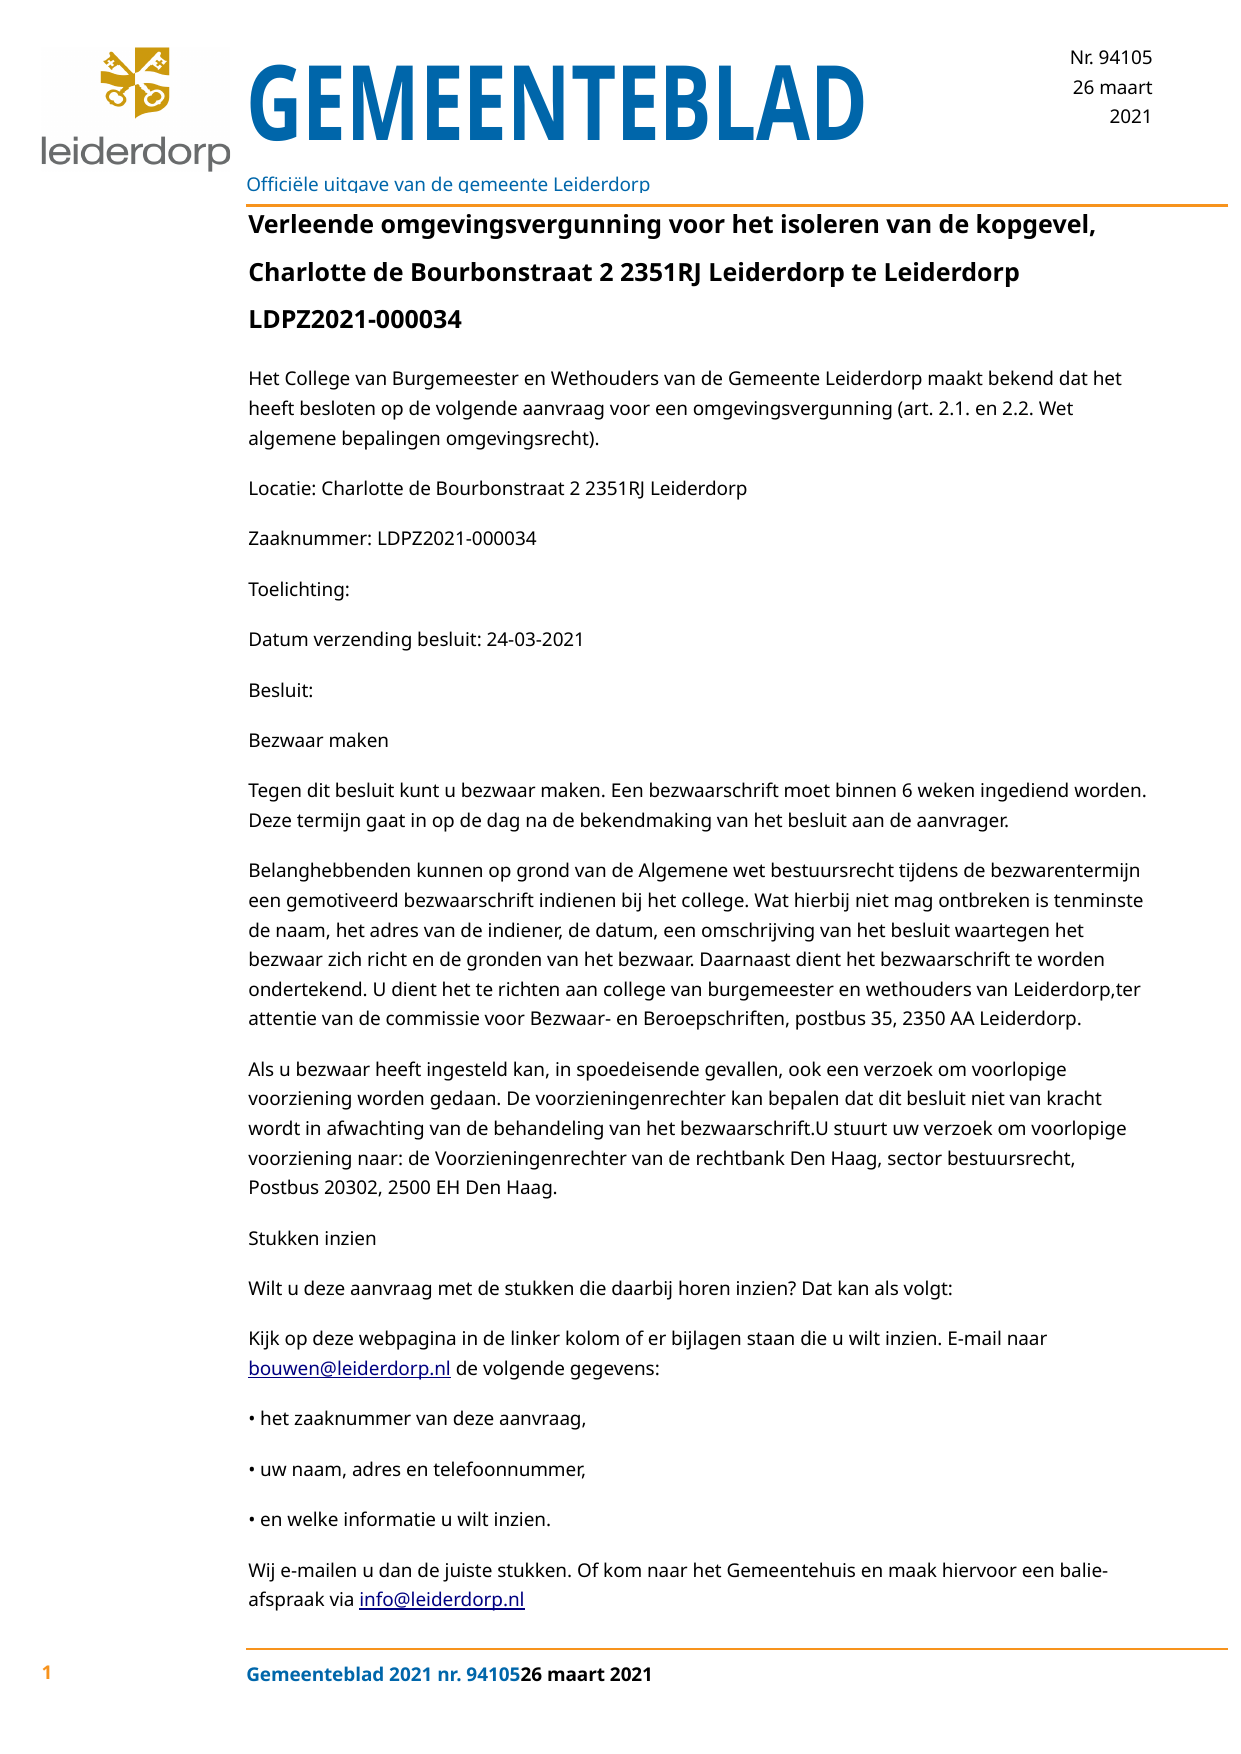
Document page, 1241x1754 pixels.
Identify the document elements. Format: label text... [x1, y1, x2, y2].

text Tegen dit besluit kunt u bezwaar maken. Een bezwaarschrift moet binnen 6 weken ingediend worden. Deze termijn gaat in op de dag na de bekendmaking van het besluit aan de aanvrager. [248, 778, 1152, 833]
text Kijk op deze webpagina in de linker kolom of er bijlagen staan die u wilt inzien. E-mail naar bouwen@leiderdorp.nl de volgende gegevens: [248, 1326, 1152, 1381]
text Zaaknummer: LDPZ2021-000034 [248, 526, 1152, 551]
text • uw naam, adres en telefoonnummer, [248, 1456, 1152, 1482]
text Toelichting: [248, 576, 1152, 602]
text • en welke informatie u wilt inzien. [248, 1506, 1152, 1532]
text Besluit: [248, 677, 1152, 702]
text Bezwaar maken [248, 727, 1152, 753]
text Belanghebbenden kunnen op grond van de Algemene wet bestuursrecht tijdens de bezwarentermijn een gemotiveerd bezwaarschrift indienen bij het college. Wat hierbij niet mag ontbreken is tenminste de naam, het adres van de indiener, de datum, een omschrijving van het besluit waartegen het bezwaar zich richt en de gronden van het bezwaar. Daarnaast dient het bezwaarschrift te worden ondertekend. U dient het te richten aan college van burgemeester en wethouders van Leiderdorp,ter attentie van de commissie voor Bezwaar- en Beroepschriften, postbus 35, 2350 AA Leiderdorp. [248, 858, 1152, 1031]
text Verleende omgevingsvergunning voor het isoleren van de kopgevel, Charlotte de Bourbonstraat 2 2351RJ Leiderdorp te Leiderdorp LDPZ2021-000034 [248, 207, 1152, 336]
text Als u bezwaar heeft ingesteld kan, in spoedeisende gevallen, ook een verzoek om voorlopige voorziening worden gedaan. De voorzieningenrechter kan bepalen dat dit besluit niet van kracht wordt in afwachting van de behandeling van het bezwaarschrift.U stuurt uw verzoek om voorlopige voorziening naar: de Voorzieningenrechter van de rechtbank Den Haag, sector bestuursrecht, Postbus 20302, 2500 EH Den Haag. [248, 1056, 1152, 1200]
text Wilt u deze aanvraag met de stukken die daarbij horen inzien? Dat kan als volgt: [248, 1275, 1152, 1301]
text Het College van Burgemeester en Wethouders van de Gemeente Leiderdorp maakt bekend dat het heeft besloten op de volgende aanvraag voor een omgevingsvergunning (art. 2.1. en 2.2. Wet algemene bepalingen omgevingsrecht). [248, 366, 1152, 450]
text Locatie: Charlotte de Bourbonstraat 2 2351RJ Leiderdorp [248, 475, 1152, 501]
text • het zaaknummer van deze aanvraag, [248, 1406, 1152, 1431]
text Datum verzending besluit: 24-03-2021 [248, 626, 1152, 652]
text Wij e-mailen u dan de juiste stukken. Of kom naar het Gemeentehuis en maak hiervoor een balie-afspraak via info@leiderdorp.nl [248, 1557, 1152, 1612]
picture [41, 47, 231, 172]
text Stukken inzien [248, 1225, 1152, 1250]
